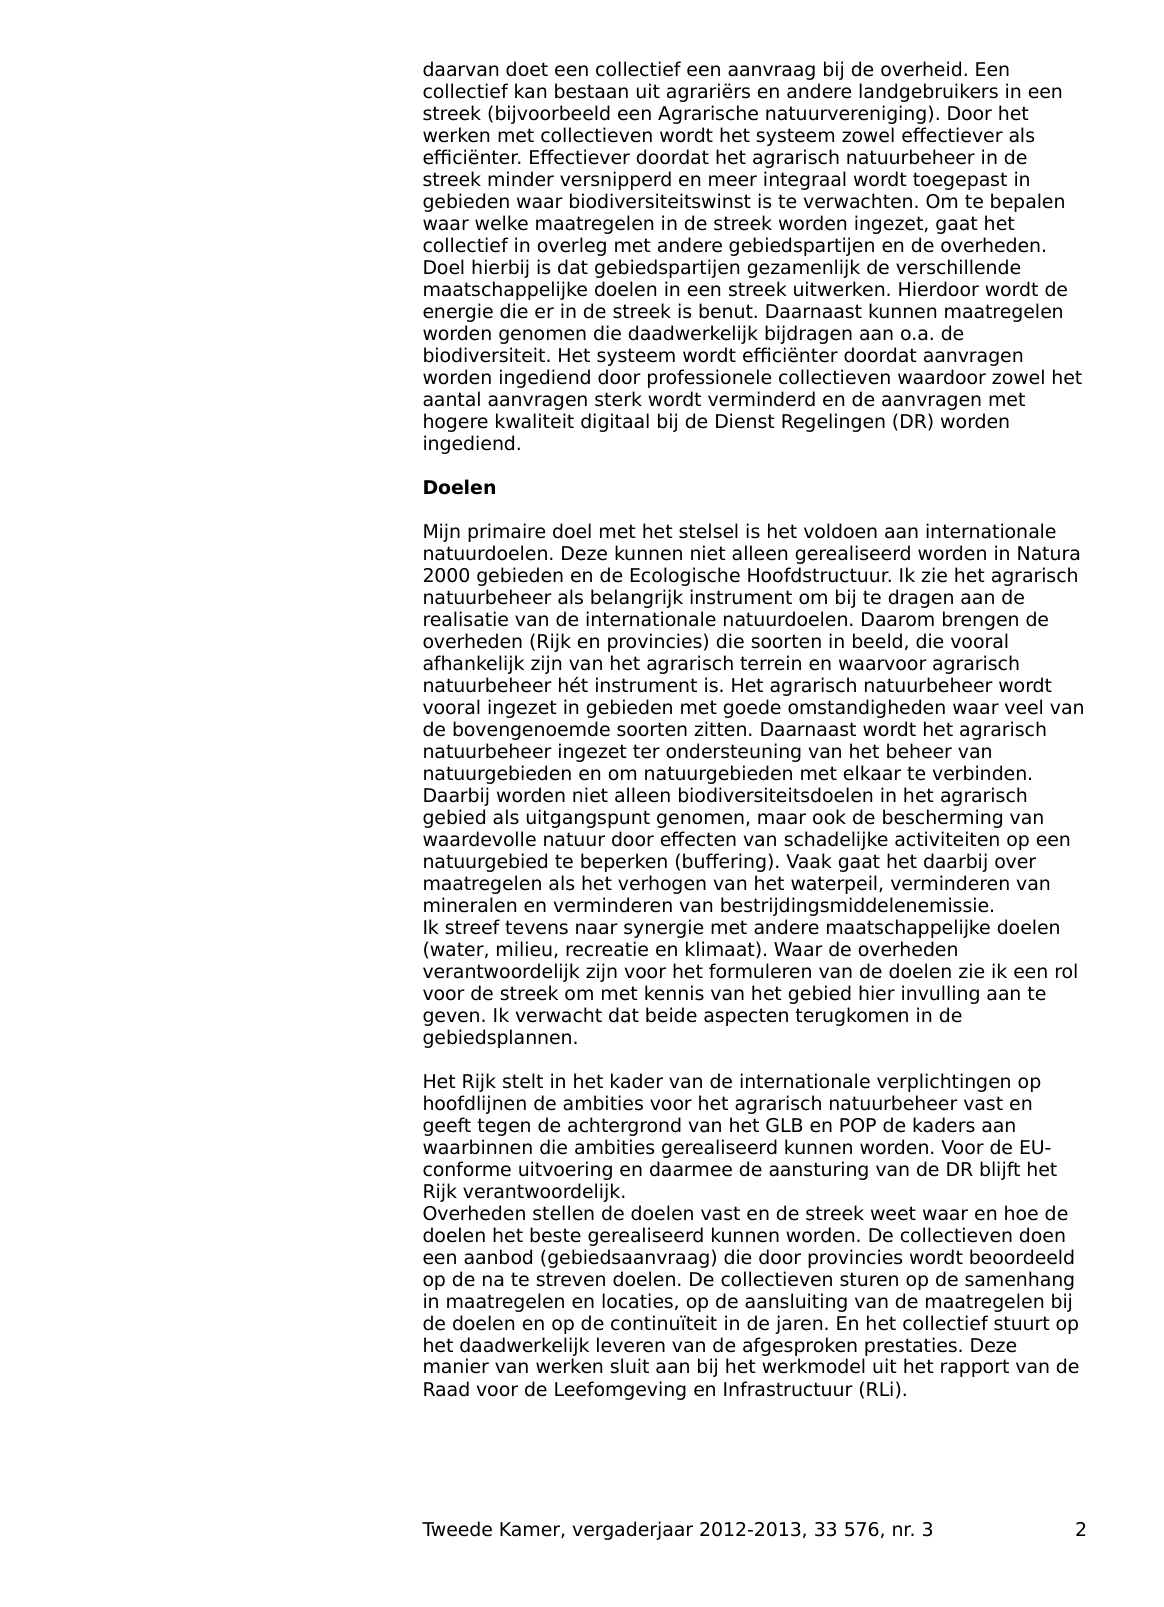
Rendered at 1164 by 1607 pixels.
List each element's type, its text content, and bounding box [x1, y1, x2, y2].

text daarvan doet een collectief een aanvraag bij de overheid. Een collectief kan bestaan uit agrariërs en andere landgebruikers in een streek (bijvoorbeeld een Agrarische natuurvereniging). Door het werken met collectieven wordt het systeem zowel effectiever als efficiënter. Effectiever doordat het agrarisch natuurbeheer in de streek minder versnipperd en meer integraal wordt toegepast in gebieden waar biodiversiteitswinst is te verwachten. Om te bepalen waar welke maatregelen in de streek worden ingezet, gaat het collectief in overleg met andere gebiedspartijen en de overheden. Doel hierbij is dat gebiedspartijen gezamenlijk de verschillende maatschappelijke doelen in een streek uitwerken. Hierdoor wordt de energie die er in de streek is benut. Daarnaast kunnen maatregelen worden genomen die daadwerkelijk bijdragen aan o.a. de biodiversiteit. Het systeem wordt efficiënter doordat aanvragen worden ingediend door professionele collectieven waardoor zowel het aantal aanvragen sterk wordt verminderd en de aanvragen met hogere kwaliteit digitaal bij de Dienst Regelingen (DR) worden ingediend. [422, 59, 1087, 455]
text Overheden stellen de doelen vast en de streek weet waar en hoe de doelen het beste gerealiseerd kunnen worden. De collectieven doen een aanbod (gebiedsaanvraag) die door provincies wordt beoordeeld op de na te streven doelen. De collectieven sturen op de samenhang in maatregelen en locaties, op de aansluiting van de maatregelen bij de doelen en op de continuïteit in de jaren. En het collectief stuurt op het daadwerkelijk leveren van de afgesproken prestaties. Deze manier van werken sluit aan bij het werkmodel uit het rapport van de Raad voor de Leefomgeving en Infrastructuur (RLi). [422, 1203, 1087, 1400]
text Het Rijk stelt in het kader van de internationale verplichtingen op hoofdlijnen de ambities voor het agrarisch natuurbeheer vast en geeft tegen de achtergrond van het GLB en POP de kaders aan waarbinnen die ambities gerealiseerd kunnen worden. Voor de EU-conforme uitvoering en daarmee de aansturing van de DR blijft het Rijk verantwoordelijk. [422, 1071, 1087, 1203]
text Mijn primaire doel met het stelsel is het voldoen aan internationale natuurdoelen. Deze kunnen niet alleen gerealiseerd worden in Natura 2000 gebieden en de Ecologische Hoofdstructuur. Ik zie het agrarisch natuurbeheer als belangrijk instrument om bij te dragen aan de realisatie van de internationale natuurdoelen. Daarom brengen de overheden (Rijk en provincies) die soorten in beeld, die vooral afhankelijk zijn van het agrarisch terrein en waarvoor agrarisch natuurbeheer hét instrument is. Het agrarisch natuurbeheer wordt vooral ingezet in gebieden met goede omstandigheden waar veel van de bovengenoemde soorten zitten. Daarnaast wordt het agrarisch natuurbeheer ingezet ter ondersteuning van het beheer van natuurgebieden en om natuurgebieden met elkaar te verbinden. Daarbij worden niet alleen biodiversiteitsdoelen in het agrarisch gebied als uitgangspunt genomen, maar ook de bescherming van waardevolle natuur door effecten van schadelijke activiteiten op een natuurgebied te beperken (buffering). Vaak gaat het daarbij over maatregelen als het verhogen van het waterpeil, verminderen van mineralen en verminderen van bestrijdingsmiddelenemissie. [422, 521, 1087, 917]
subtitle Doelen [422, 477, 1087, 499]
text Ik streef tevens naar synergie met andere maatschappelijke doelen (water, milieu, recreatie en klimaat). Waar de overheden verantwoordelijk zijn voor het formuleren van de doelen zie ik een rol voor de streek om met kennis van het gebied hier invulling aan te geven. Ik verwacht dat beide aspecten terugkomen in de gebiedsplannen. [422, 917, 1087, 1048]
